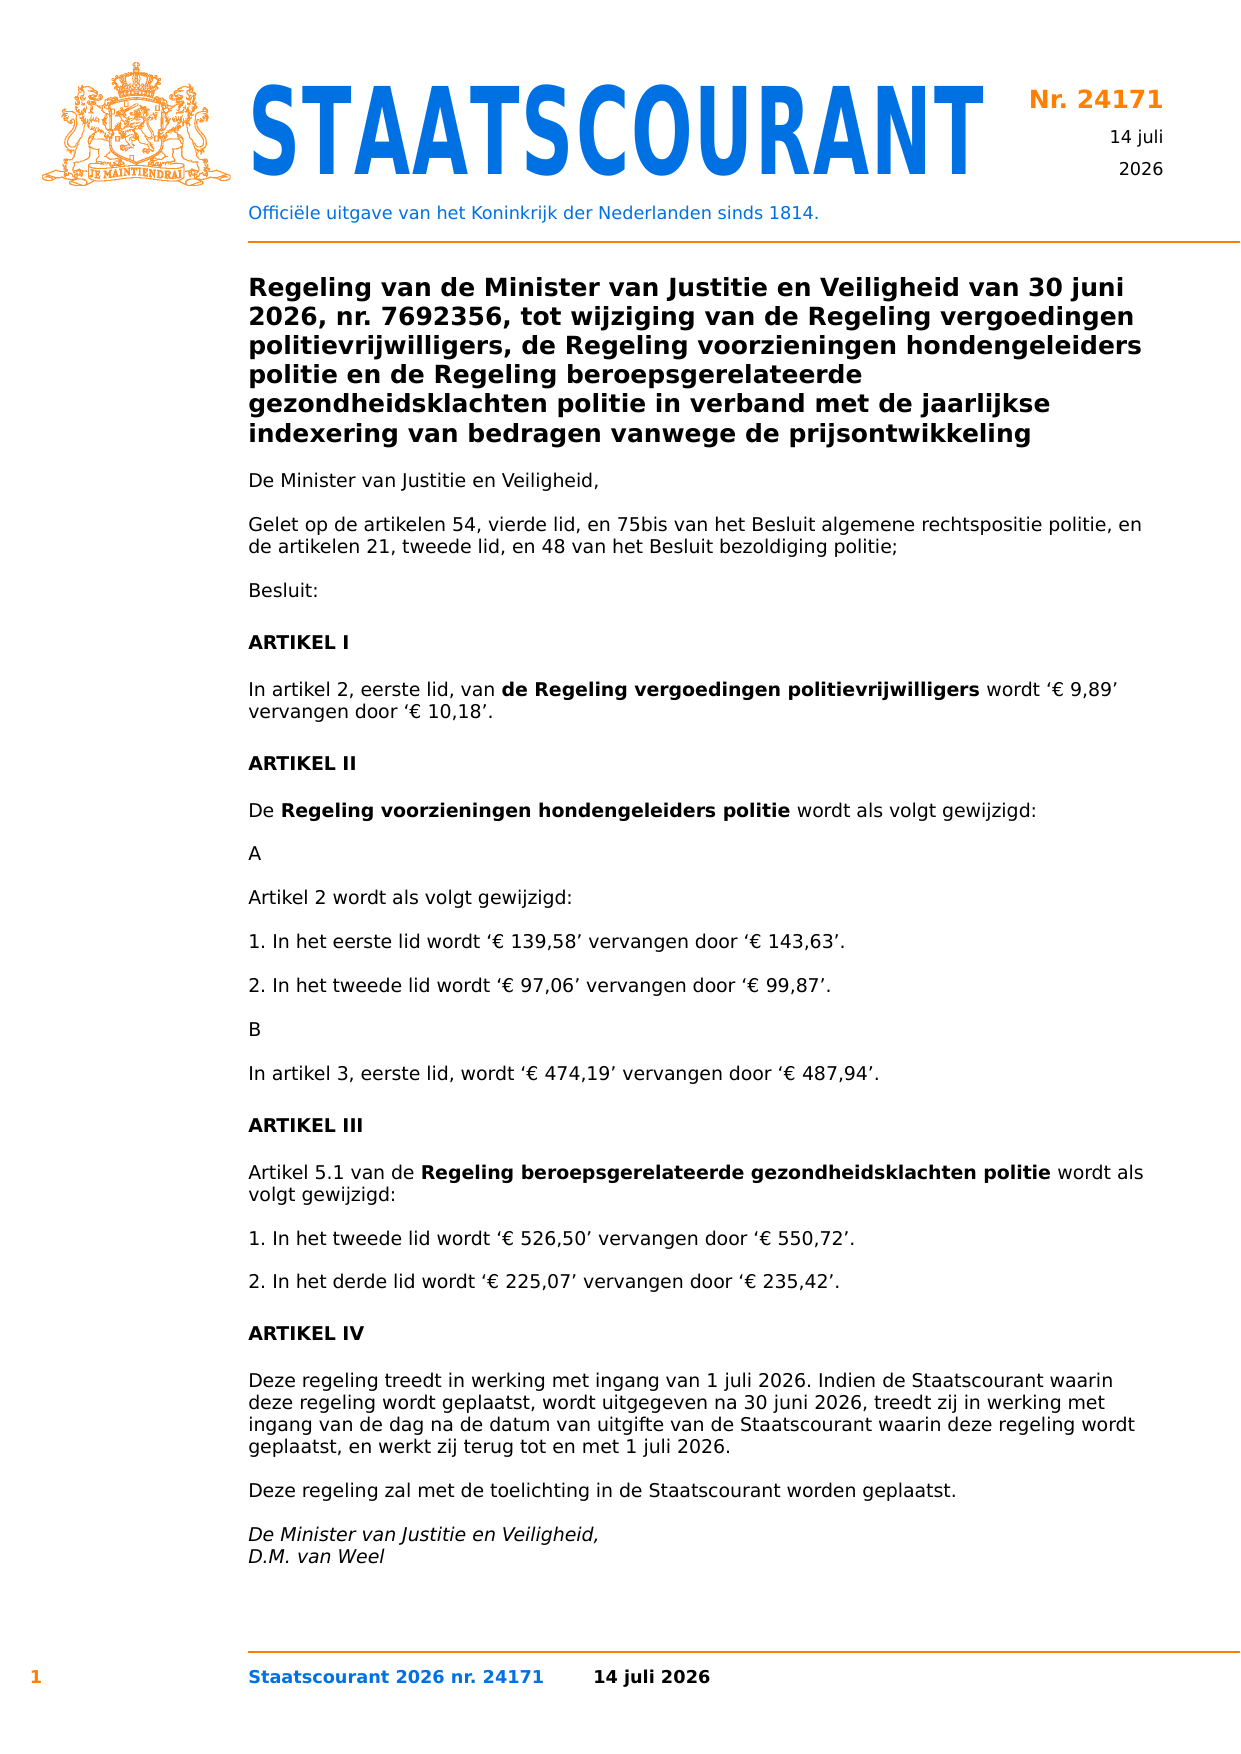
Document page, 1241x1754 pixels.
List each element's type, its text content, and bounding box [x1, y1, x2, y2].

table_header Nr. 24171 [998, 62, 1240, 121]
text In artikel 3, eerste lid, wordt ‘€ 474,19’ vervangen door ‘€ 487,94’. [248, 1063, 1163, 1084]
table_cell Officiële uitgave van het Koninkrijk der Nederlanden sinds 1814. [248, 203, 1240, 241]
subtitle ARTIKEL I [248, 632, 1163, 653]
table_cell 14 juli [998, 121, 1240, 153]
text 2. In het derde lid wordt ‘€ 225,07’ vervangen door ‘€ 235,42’. [248, 1271, 1163, 1293]
text A [248, 843, 1163, 865]
text Deze regeling zal met de toelichting in de Staatscourant worden geplaatst. [248, 1480, 1163, 1502]
subtitle ARTIKEL IV [248, 1323, 1163, 1345]
text In artikel 2, eerste lid, van de Regeling vergoedingen politievrijwilligers wordt ‘€ 9,89’ vervangen door ‘€ 10,18’. [248, 678, 1163, 722]
table_header [25, 62, 248, 241]
text De Regeling voorzieningen hondengeleiders politie wordt als volgt gewijzigd: [248, 799, 1163, 821]
text B [248, 1019, 1163, 1041]
subtitle ARTIKEL III [248, 1114, 1163, 1137]
text Gelet op de artikelen 54, vierde lid, en 75bis van het Besluit algemene rechtspositie politie, en de artikelen 21, tweede lid, en 48 van het Besluit bezoldiging politie; [248, 514, 1163, 558]
text Artikel 5.1 van de Regeling beroepsgerelateerde gezondheidsklachten politie wordt als volgt gewijzigd: [248, 1162, 1163, 1206]
text 2. In het tweede lid wordt ‘€ 97,06’ vervangen door ‘€ 99,87’. [248, 975, 1163, 997]
subtitle ARTIKEL II [248, 752, 1163, 774]
text Besluit: [248, 579, 1163, 602]
subtitle Regeling van de Minister van Justitie en Veiligheid van 30 juni 2026, nr. 7692356, tot wijziging van de Regeling vergoedingen politievrijwilligers, de Regeling voorzieningen hondengeleiders politie en de Regeling beroepsgerelateerde gezondheidsklachten politie in verband met de jaarlijkse indexering van bedragen vanwege de prijsontwikkeling [248, 273, 1163, 448]
picture [41, 62, 231, 186]
text Deze regeling treedt in werking met ingang van 1 juli 2026. Indien de Staatscourant waarin deze regeling wordt geplaatst, wordt uitgegeven na 30 juni 2026, treedt zij in werking met ingang van de dag na de datum van uitgifte van de Staatscourant waarin deze regeling wordt geplaatst, en werkt zij terug tot en met 1 juli 2026. [248, 1370, 1163, 1458]
text De Minister van Justitie en Veiligheid, D.M. van Weel [248, 1524, 1163, 1568]
text 1. In het tweede lid wordt ‘€ 526,50’ vervangen door ‘€ 550,72’. [248, 1227, 1163, 1249]
text Artikel 2 wordt als volgt gewijzigd: [248, 887, 1163, 909]
table_cell 2026 [998, 153, 1240, 203]
text 1. In het eerste lid wordt ‘€ 139,58’ vervangen door ‘€ 143,63’. [248, 931, 1163, 953]
table_header STAATSCOURANT [248, 62, 998, 203]
text De Minister van Justitie en Veiligheid, [248, 470, 1163, 492]
